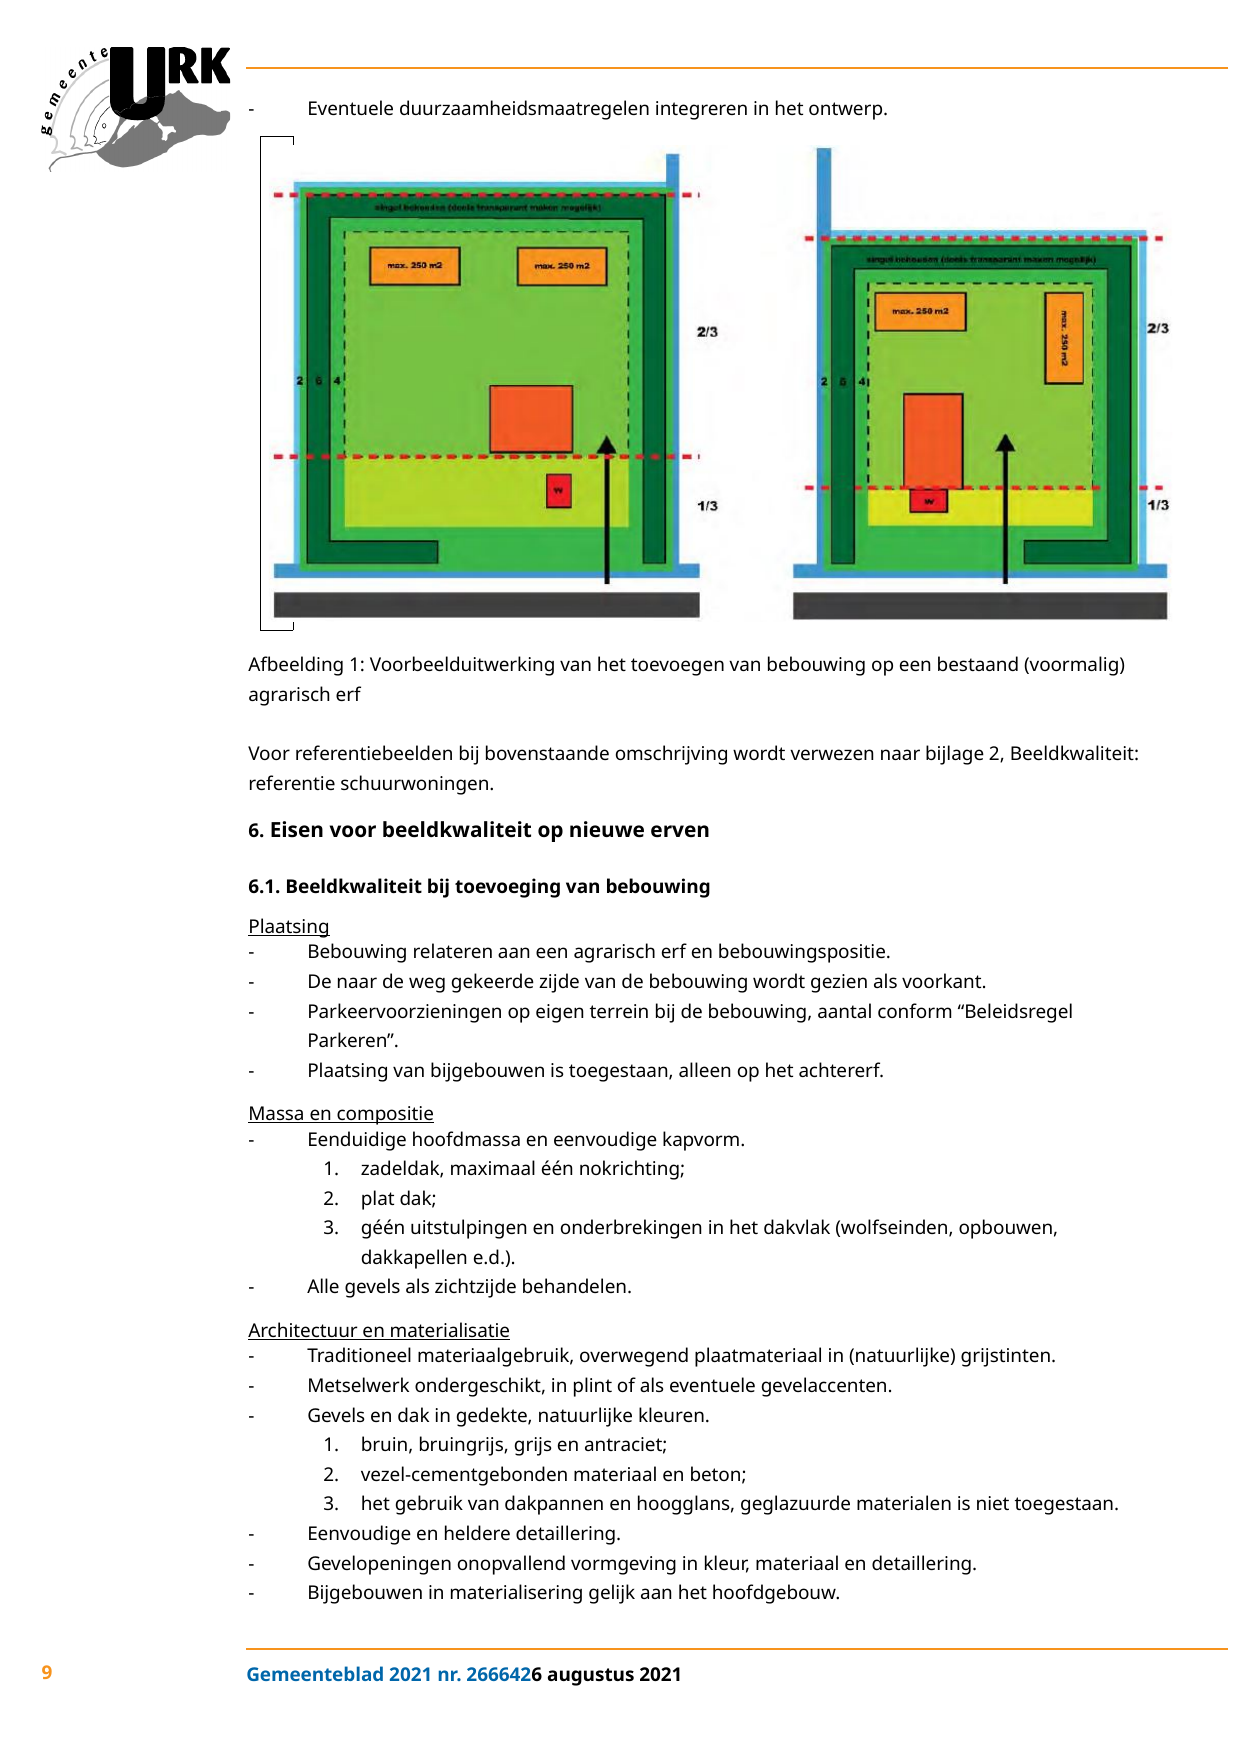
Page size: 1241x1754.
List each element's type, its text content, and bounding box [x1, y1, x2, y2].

text Plaatsing [248, 913, 1152, 939]
list Metselwerk ondergeschikt, in plint of als eventuele gevelaccenten. [248, 1372, 1152, 1398]
list géén uitstulpingen en onderbrekingen in het dakvlak (wolfseinden, opbouwen, dakkapellen e.d.). [323, 1214, 1152, 1270]
list Traditioneel materiaalgebruik, overwegend plaatmateriaal in (natuurlijke) grijstinten. [248, 1343, 1152, 1368]
list Plaatsing van bijgebouwen is toegestaan, alleen op het achtererf. [248, 1057, 1152, 1083]
list Eenvoudige en heldere detaillering. [248, 1520, 1152, 1546]
list het gebruik van dakpannen en hoogglans, geglazuurde materialen is niet toegestaan. [323, 1491, 1152, 1516]
list Eventuele duurzaamheidsmaatregelen integreren in het ontwerp. [248, 95, 1152, 121]
text 6. Eisen voor beeldkwaliteit op nieuwe erven [248, 816, 1152, 844]
text Massa en compositie [248, 1100, 1152, 1126]
list Bijgebouwen in materialisering gelijk aan het hoofdgebouw. [248, 1579, 1152, 1605]
list bruin, bruingrijs, grijs en antraciet; [323, 1431, 1152, 1457]
picture [268, 145, 1173, 622]
list plat dak; [323, 1185, 1152, 1211]
list Gevelopeningen onopvallend vormgeving in kleur, materiaal en detaillering. [248, 1550, 1152, 1575]
list Bebouwing relateren aan een agrarisch erf en bebouwingspositie. [248, 939, 1152, 964]
text Afbeelding 1: Voorbeelduitwerking van het toevoegen van bebouwing op een bestaand (voormalig) agrarisch erf [248, 652, 1152, 707]
list Alle gevels als zichtzijde behandelen. [248, 1274, 1152, 1299]
picture [41, 47, 231, 172]
list vezel-cementgebonden materiaal en beton; [323, 1461, 1152, 1487]
list Gevels en dak in gedekte, natuurlijke kleuren. [248, 1402, 1152, 1427]
text 6.1. Beeldkwaliteit bij toevoeging van bebouwing [248, 874, 1152, 899]
list Eenduidige hoofdmassa en eenvoudige kapvorm. [248, 1126, 1152, 1152]
list De naar de weg gekeerde zijde van de bebouwing wordt gezien als voorkant. [248, 968, 1152, 994]
list zadeldak, maximaal één nokrichting; [323, 1155, 1152, 1181]
text Architectuur en materialisatie [248, 1317, 1152, 1343]
list Parkeervoorzieningen op eigen terrein bij de bebouwing, aantal conform “Beleidsregel Parkeren”. [248, 998, 1152, 1053]
text Voor referentiebeelden bij bovenstaande omschrijving wordt verwezen naar bijlage 2, Beeldkwaliteit: referentie schuurwoningen. [248, 740, 1152, 796]
